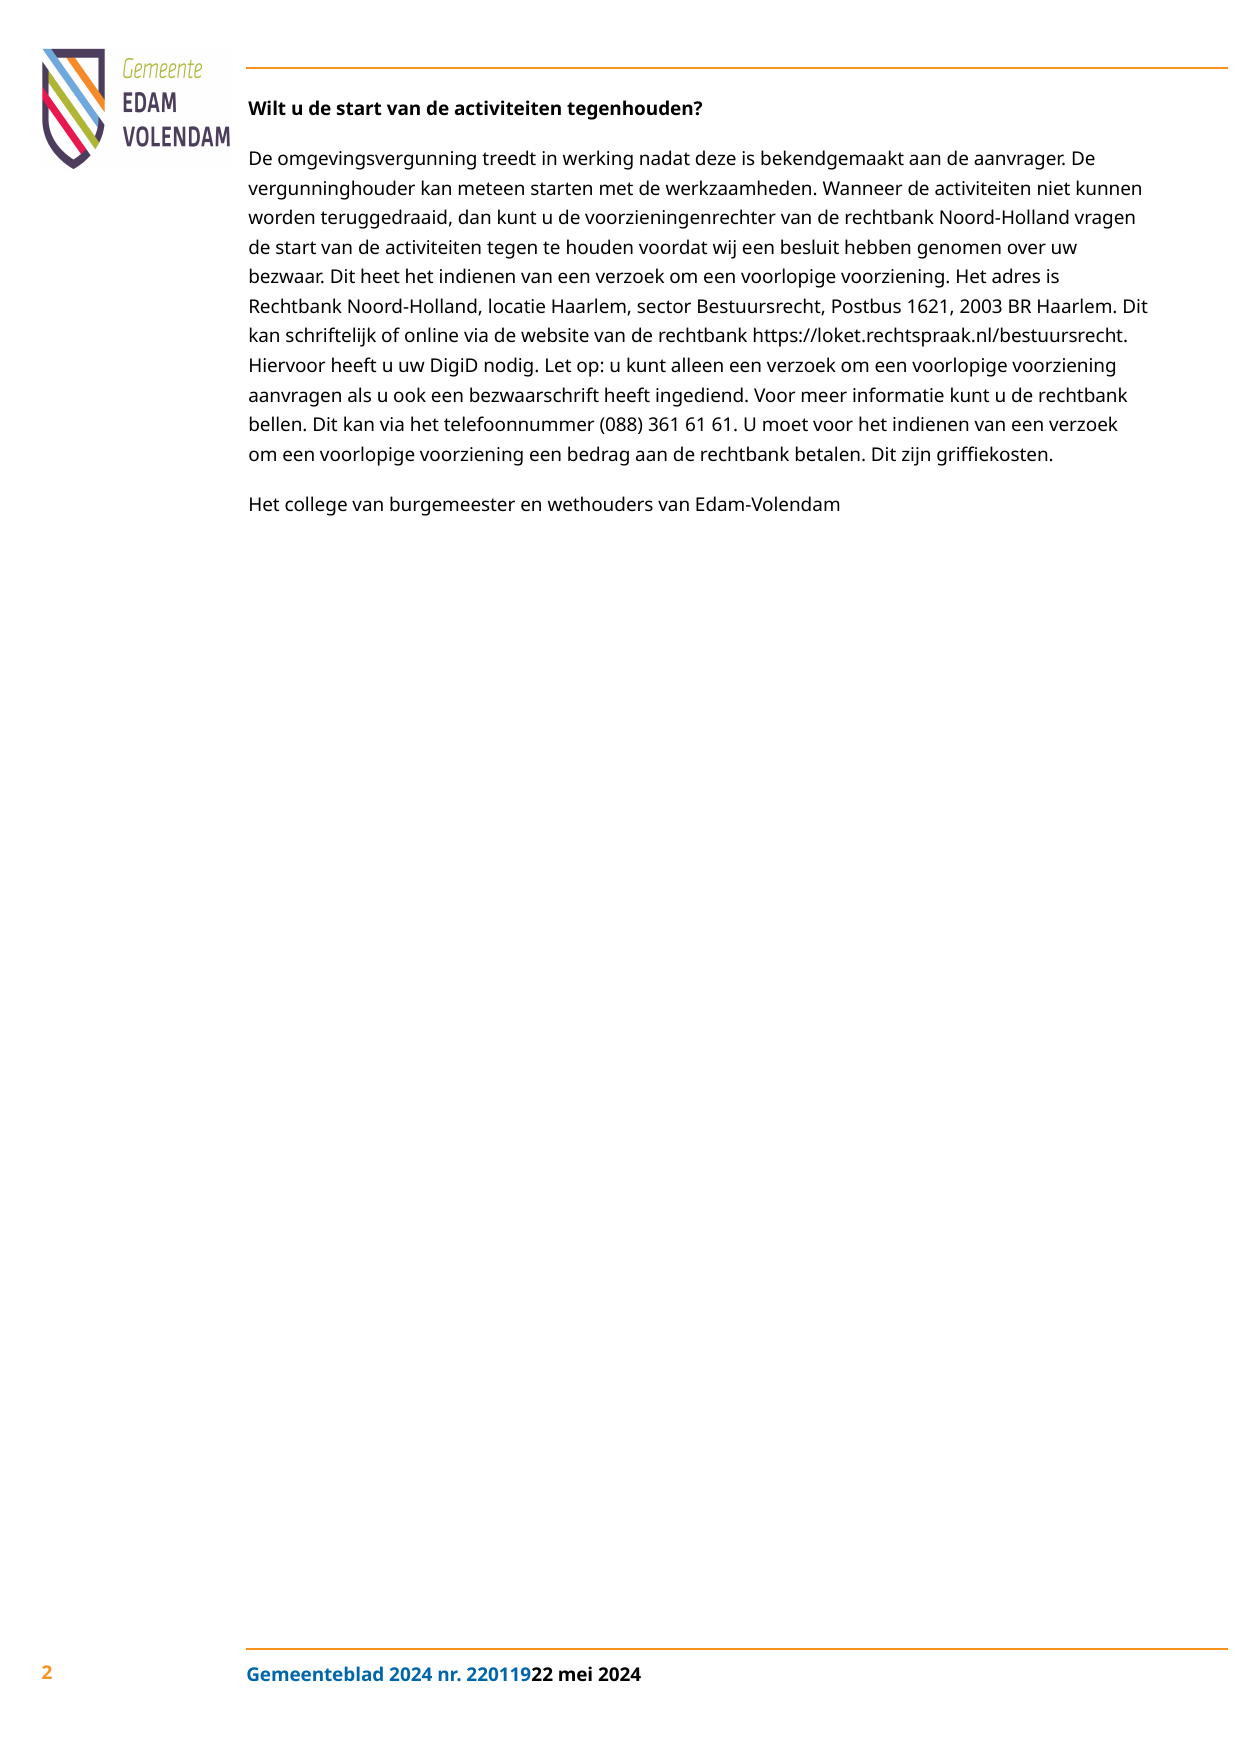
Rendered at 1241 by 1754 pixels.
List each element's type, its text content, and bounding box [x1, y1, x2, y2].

text Wilt u de start van de activiteiten tegenhouden? [248, 95, 1152, 121]
text De omgevingsvergunning treedt in werking nadat deze is bekendgemaakt aan de aanvrager. De vergunninghouder kan meteen starten met de werkzaamheden. Wanneer de activiteiten niet kunnen worden teruggedraaid, dan kunt u de voorzieningenrechter van de rechtbank Noord-Holland vragen de start van de activiteiten tegen te houden voordat wij een besluit hebben genomen over uw bezwaar. Dit heet het indienen van een verzoek om een voorlopige voorziening. Het adres is Rechtbank Noord-Holland, locatie Haarlem, sector Bestuursrecht, Postbus 1621, 2003 BR Haarlem. Dit kan schriftelijk of online via de website van de rechtbank https://loket.rechtspraak.nl/bestuursrecht. Hiervoor heeft u uw DigiD nodig. Let op: u kunt alleen een verzoek om een voorlopige voorziening aanvragen als u ook een bezwaarschrift heeft ingediend. Voor meer informatie kunt u de rechtbank bellen. Dit kan via het telefoonnummer (088) 361 61 61. U moet voor het indienen van een verzoek om een voorlopige voorziening een bedrag aan de rechtbank betalen. Dit zijn griffiekosten. [248, 145, 1152, 467]
text Het college van burgemeester en wethouders van Edam-Volendam [248, 491, 1152, 517]
picture [41, 47, 231, 172]
